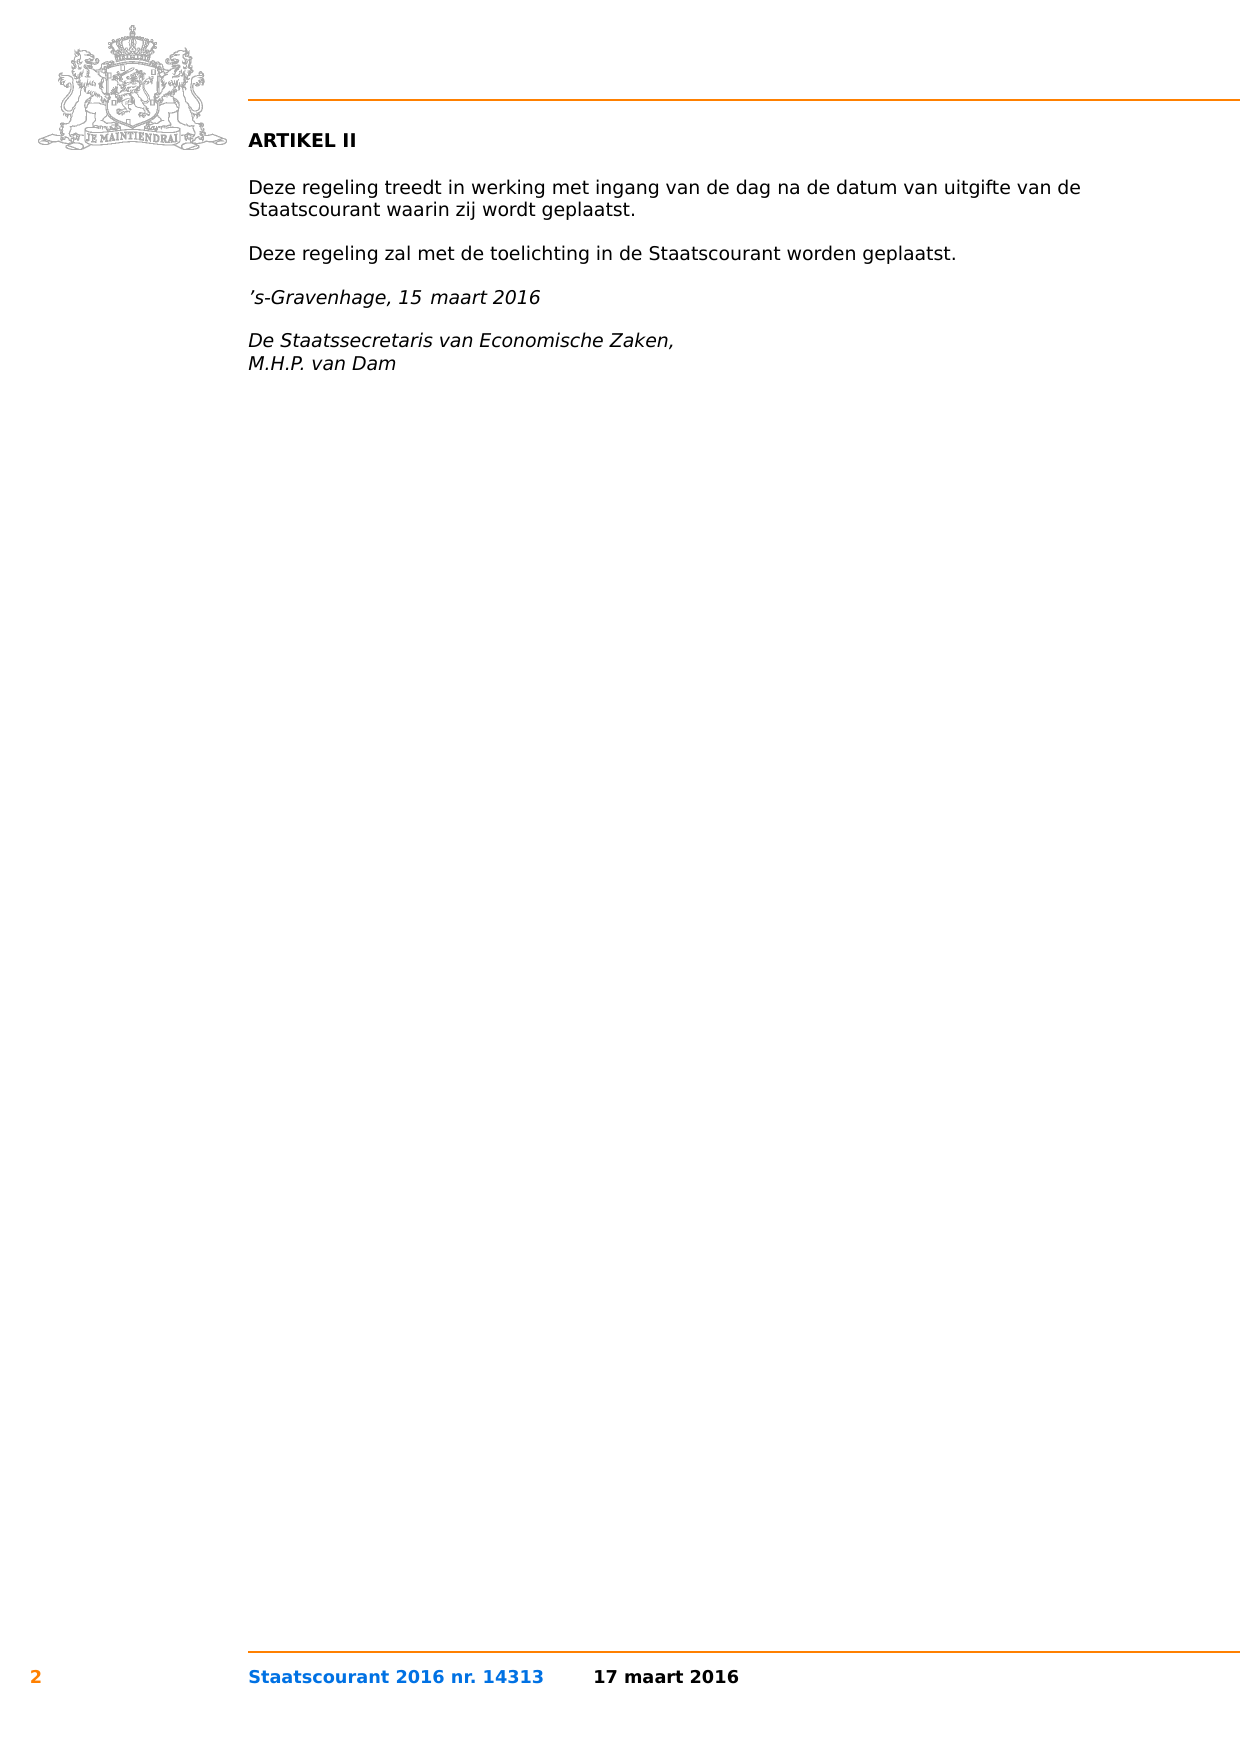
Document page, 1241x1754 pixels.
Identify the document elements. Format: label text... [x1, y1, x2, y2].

text Deze regeling treedt in werking met ingang van de dag na de datum van uitgifte van de Staatscourant waarin zij wordt geplaatst. [248, 177, 1163, 221]
text Deze regeling zal met de toelichting in de Staatscourant worden geplaatst. [248, 243, 1163, 265]
text De Staatssecretaris van Economische Zaken, M.H.P. van Dam [248, 330, 1163, 374]
picture [38, 25, 227, 150]
text ’s-Gravenhage, 15 maart 2016 [248, 287, 1163, 308]
subtitle ARTIKEL II [248, 130, 1163, 152]
